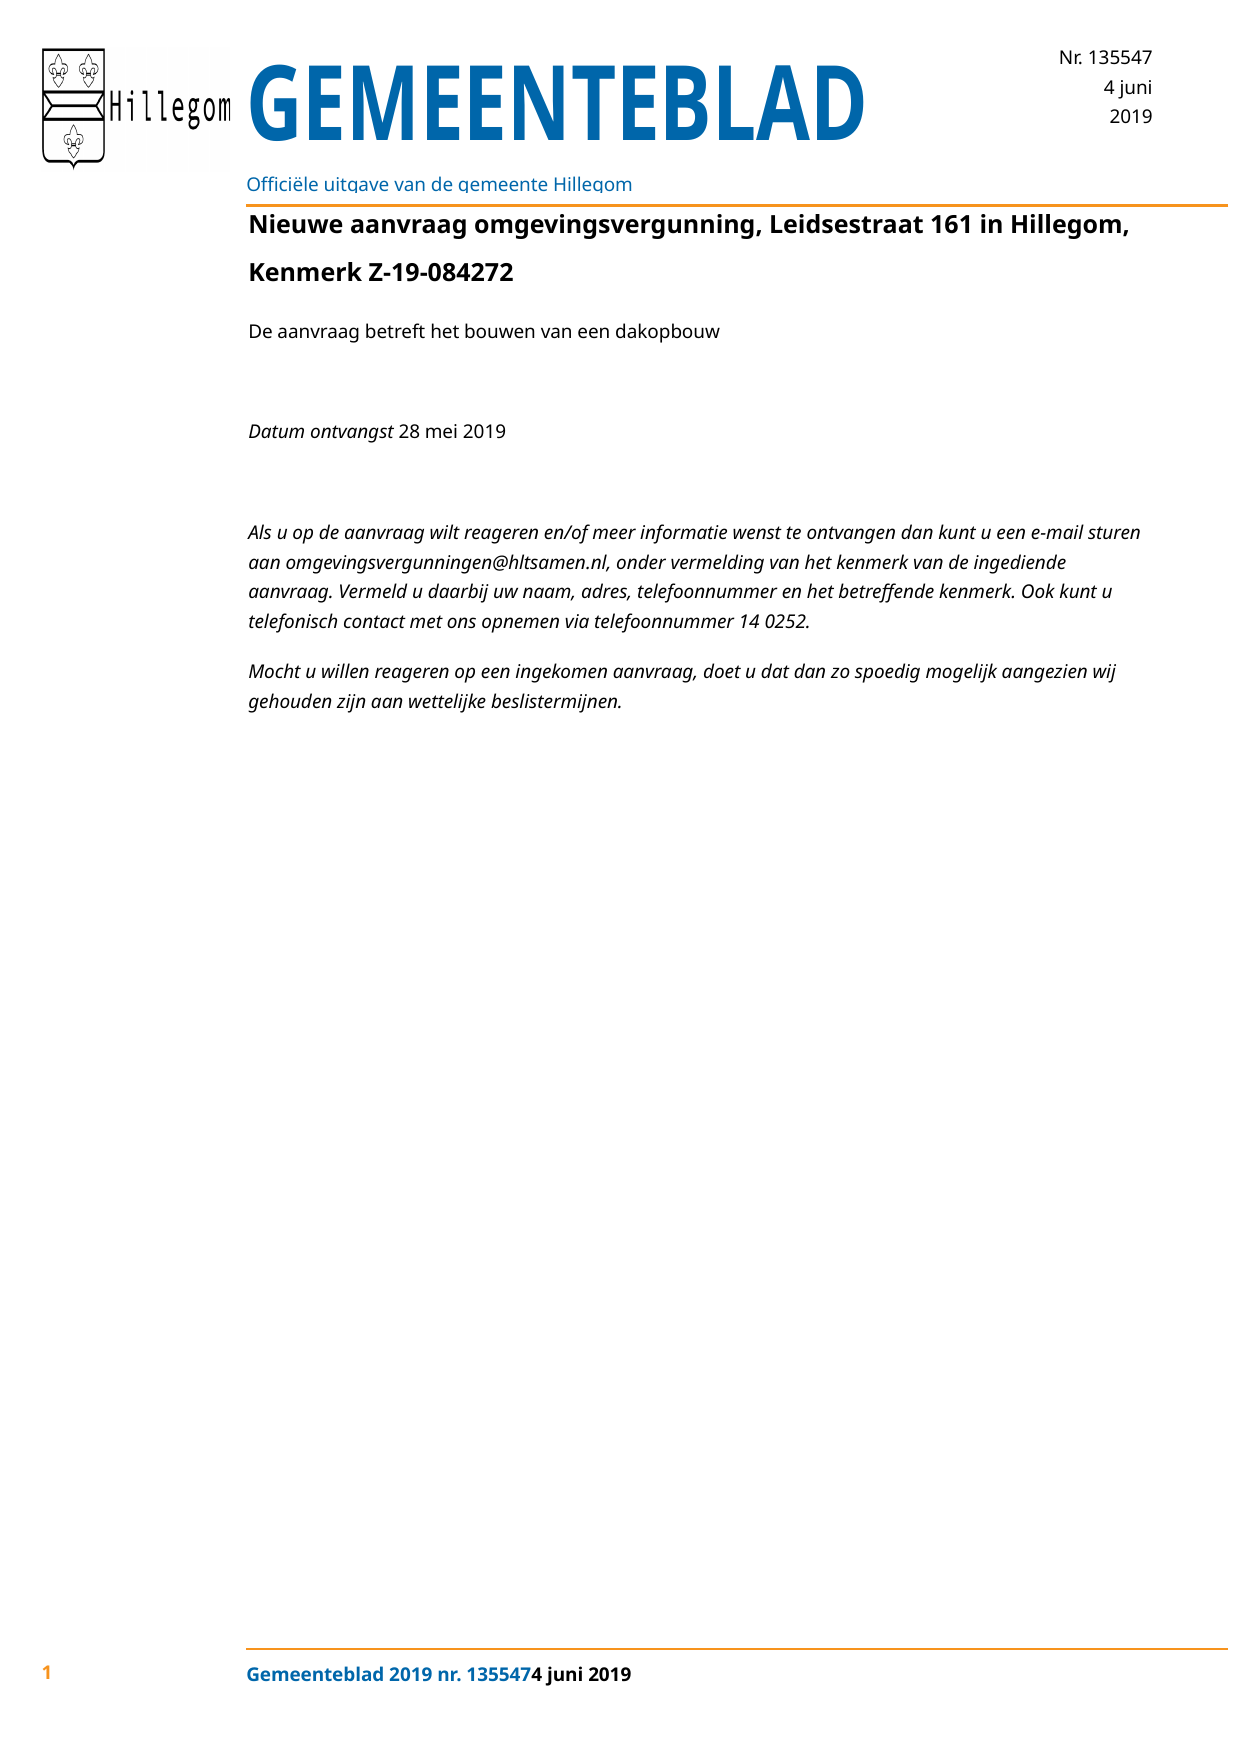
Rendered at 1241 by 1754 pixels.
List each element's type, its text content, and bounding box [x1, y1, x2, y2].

text Mocht u willen reageren op een ingekomen aanvraag, doet u dat dan zo spoedig mogelijk aangezien wij gehouden zijn aan wettelijke beslistermijnen. [248, 659, 1152, 714]
text Als u op de aanvraag wilt reageren en/of meer informatie wenst te ontvangen dan kunt u een e-mail sturen aan omgevingsvergunningen@hltsamen.nl, onder vermelding van het kenmerk van de ingediende aanvraag. Vermeld u daarbij uw naam, adres, telefoonnummer en het betreffende kenmerk. Ook kunt u telefonisch contact met ons opnemen via telefoonnummer 14 0252. [248, 519, 1152, 634]
text De aanvraag betreft het bouwen van een dakopbouw [248, 318, 1152, 344]
picture [41, 47, 231, 172]
text Nieuwe aanvraag omgevingsvergunning, Leidsestraat 161 in Hillegom, Kenmerk Z-19-084272 [248, 207, 1152, 288]
text Datum ontvangst 28 mei 2019 [248, 419, 1152, 444]
